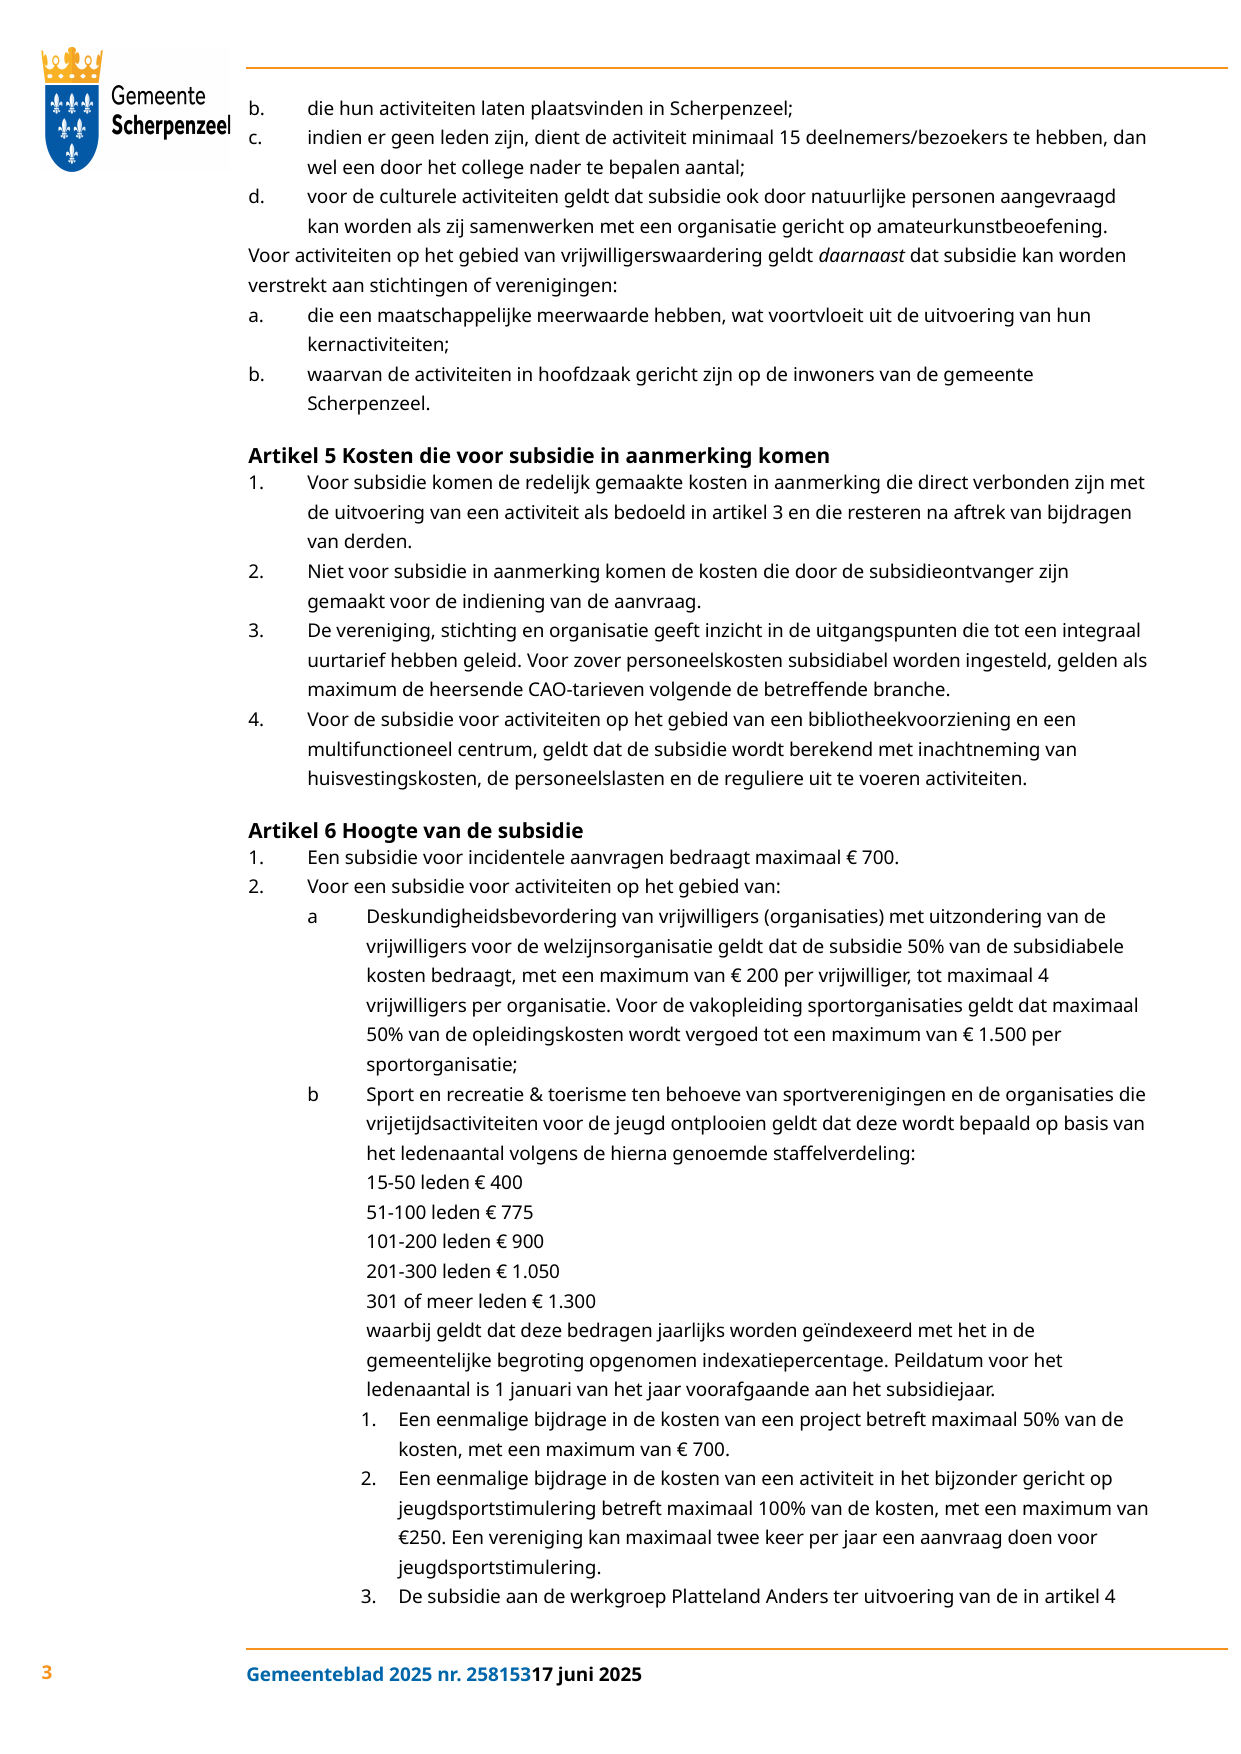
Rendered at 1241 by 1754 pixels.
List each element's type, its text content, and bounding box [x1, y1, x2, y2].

list Voor de subsidie voor activiteiten op het gebied van een bibliotheekvoorziening en een multifunctioneel centrum, geldt dat de subsidie wordt berekend met inachtneming van huisvestingskosten, de personeelslasten en de reguliere uit te voeren activiteiten. [248, 706, 1152, 791]
list De subsidie aan de werkgroep Platteland Anders ter uitvoering van de in artikel 4 [361, 1584, 1152, 1609]
list Voor subsidie komen de redelijk gemaakte kosten in aanmerking die direct verbonden zijn met de uitvoering van een activiteit als bedoeld in artikel 3 en die resteren na aftrek van bijdragen van derden. [248, 469, 1152, 554]
list 51-100 leden € 775 [307, 1199, 1152, 1225]
text Artikel 5 Kosten die voor subsidie in aanmerking komen [248, 441, 1152, 469]
list die hun activiteiten laten plaatsvinden in Scherpenzeel; [248, 95, 1152, 121]
list Niet voor subsidie in aanmerking komen de kosten die door de subsidieontvanger zijn gemaakt voor de indiening van de aanvraag. [248, 558, 1152, 613]
list De vereniging, stichting en organisatie geeft inzicht in de uitgangspunten die tot een integraal uurtarief hebben geleid. Voor zover personeelskosten subsidiabel worden ingesteld, gelden als maximum de heersende CAO-tarieven volgende de betreffende branche. [248, 617, 1152, 702]
list Deskundigheidsbevordering van vrijwilligers (organisaties) met uitzondering van de vrijwilligers voor de welzijnsorganisatie geldt dat de subsidie 50% van de subsidiabele kosten bedraagt, met een maximum van € 200 per vrijwilliger, tot maximaal 4 vrijwilligers per organisatie. Voor de vakopleiding sportorganisaties geldt dat maximaal 50% van de opleidingskosten wordt vergoed tot een maximum van € 1.500 per sportorganisatie; [307, 903, 1152, 1077]
list indien er geen leden zijn, dient de activiteit minimaal 15 deelnemers/bezoekers te hebben, dan wel een door het college nader te bepalen aantal; [248, 124, 1152, 180]
list 101-200 leden € 900 [307, 1229, 1152, 1254]
list 15-50 leden € 400 [307, 1169, 1152, 1195]
list voor de culturele activiteiten geldt dat subsidie ook door natuurlijke personen aangevraagd kan worden als zij samenwerken met een organisatie gericht op amateurkunstbeoefening. [248, 183, 1152, 239]
list Een subsidie voor incidentele aanvragen bedraagt maximaal € 700. [248, 844, 1152, 870]
list waarvan de activiteiten in hoofdzaak gericht zijn op de inwoners van de gemeente Scherpenzeel. [248, 361, 1152, 416]
picture [41, 47, 231, 172]
text Artikel 6 Hoogte van de subsidie [248, 816, 1152, 844]
list Een eenmalige bijdrage in de kosten van een activiteit in het bijzonder gericht op jeugdsportstimulering betreft maximaal 100% van de kosten, met een maximum van €250. Een vereniging kan maximaal twee keer per jaar een aanvraag doen voor jeugdsportstimulering. [361, 1465, 1152, 1580]
list Voor een subsidie voor activiteiten op het gebied van: [248, 874, 1152, 899]
list waarbij geldt dat deze bedragen jaarlijks worden geïndexeerd met het in de gemeentelijke begroting opgenomen indexatiepercentage. Peildatum voor het ledenaantal is 1 januari van het jaar voorafgaande aan het subsidiejaar. [307, 1317, 1152, 1402]
list 301 of meer leden € 1.300 [307, 1288, 1152, 1314]
text Voor activiteiten op het gebied van vrijwilligerswaardering geldt daarnaast dat subsidie kan worden verstrekt aan stichtingen of verenigingen: [248, 243, 1152, 298]
list Sport en recreatie & toerisme ten behoeve van sportverenigingen en de organisaties die vrijetijdsactiviteiten voor de jeugd ontplooien geldt dat deze wordt bepaald op basis van het ledenaantal volgens de hierna genoemde staffelverdeling: [307, 1081, 1152, 1166]
list Een eenmalige bijdrage in de kosten van een project betreft maximaal 50% van de kosten, met een maximum van € 700. [361, 1406, 1152, 1462]
list 201-300 leden € 1.050 [307, 1258, 1152, 1284]
list die een maatschappelijke meerwaarde hebben, wat voortvloeit uit de uitvoering van hun kernactiviteiten; [248, 302, 1152, 357]
